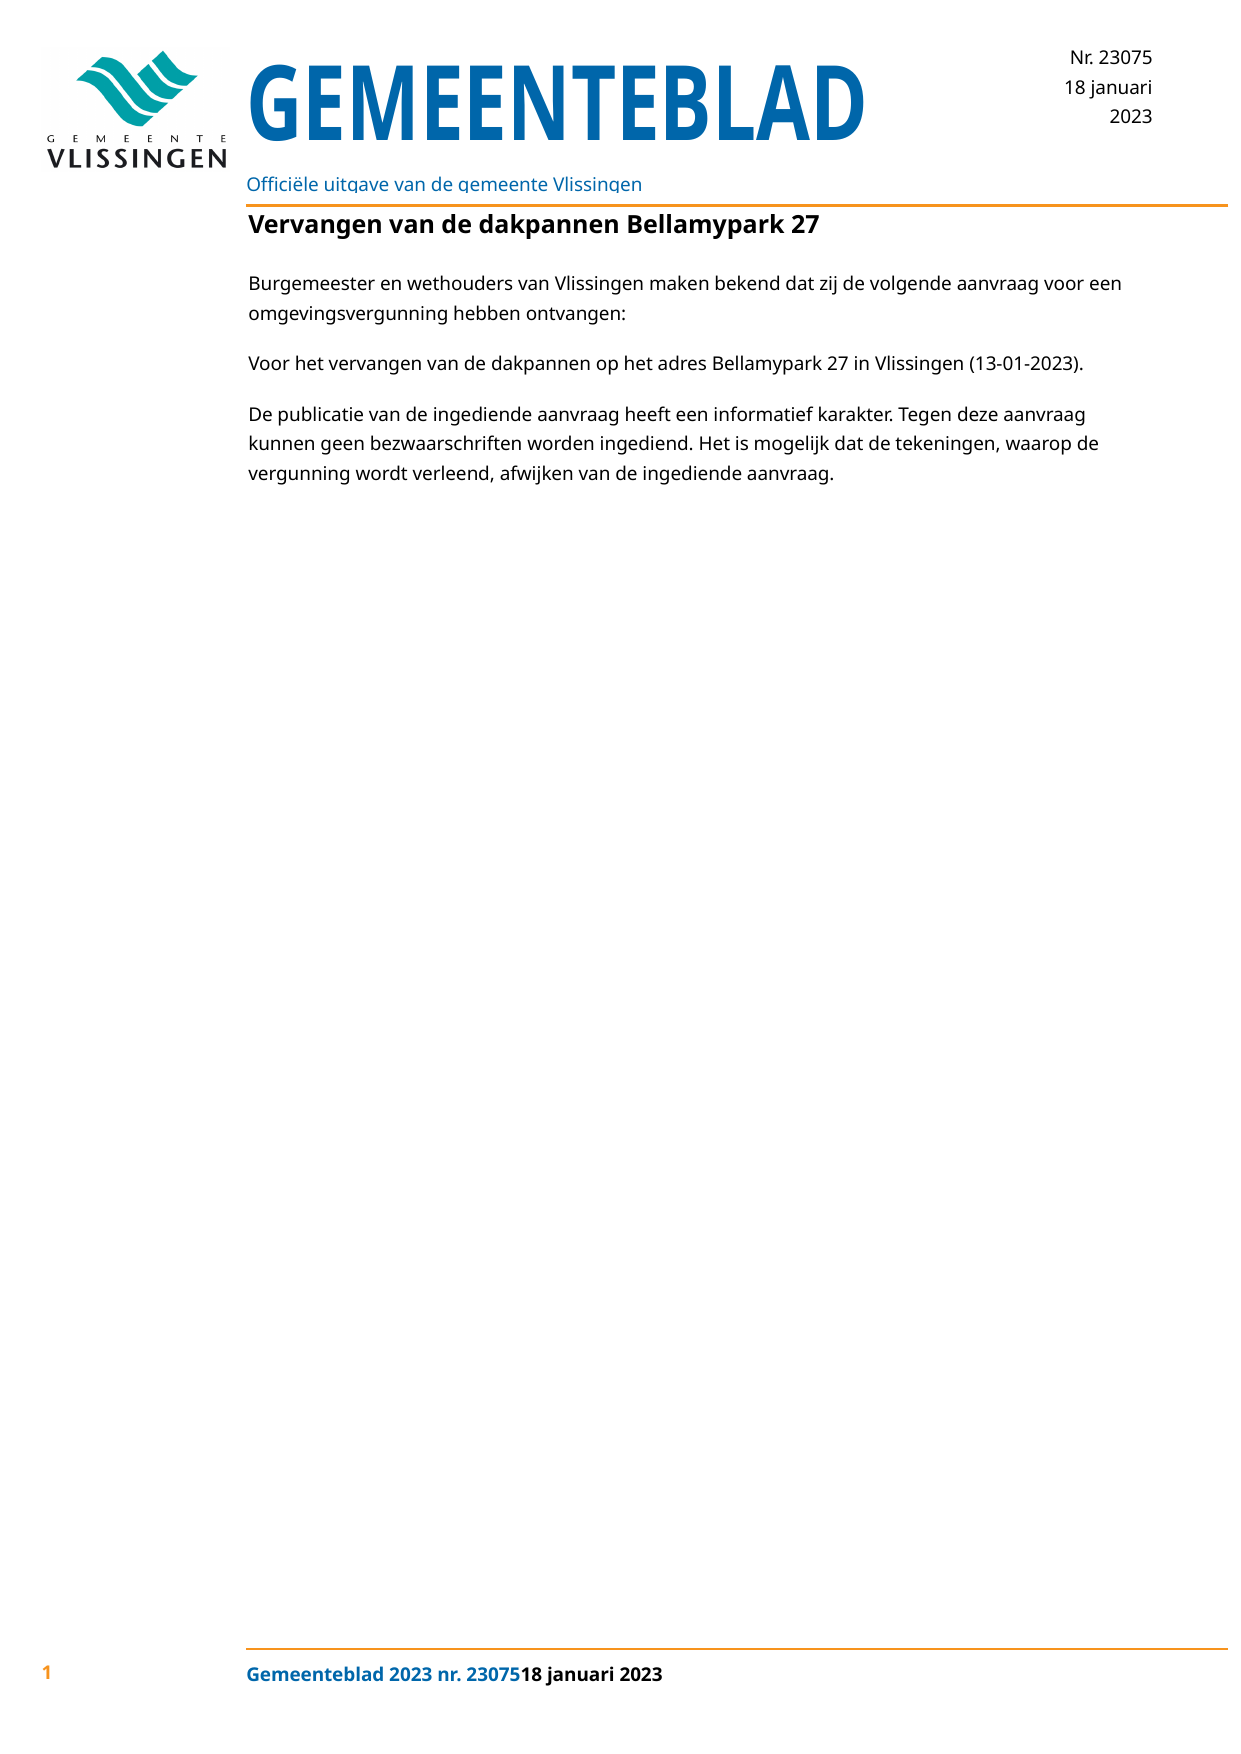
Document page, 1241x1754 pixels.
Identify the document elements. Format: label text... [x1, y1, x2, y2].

picture [41, 47, 231, 172]
text De publicatie van de ingediende aanvraag heeft een informatief karakter. Tegen deze aanvraag kunnen geen bezwaarschriften worden ingediend. Het is mogelijk dat de tekeningen, waarop de vergunning wordt verleend, afwijken van de ingediende aanvraag. [248, 401, 1152, 486]
text Voor het vervangen van de dakpannen op het adres Bellamypark 27 in Vlissingen (13-01-2023). [248, 350, 1152, 376]
text Burgemeester en wethouders van Vlissingen maken bekend dat zij de volgende aanvraag voor een omgevingsvergunning hebben ontvangen: [248, 270, 1152, 326]
text Vervangen van de dakpannen Bellamypark 27 [248, 207, 1152, 241]
